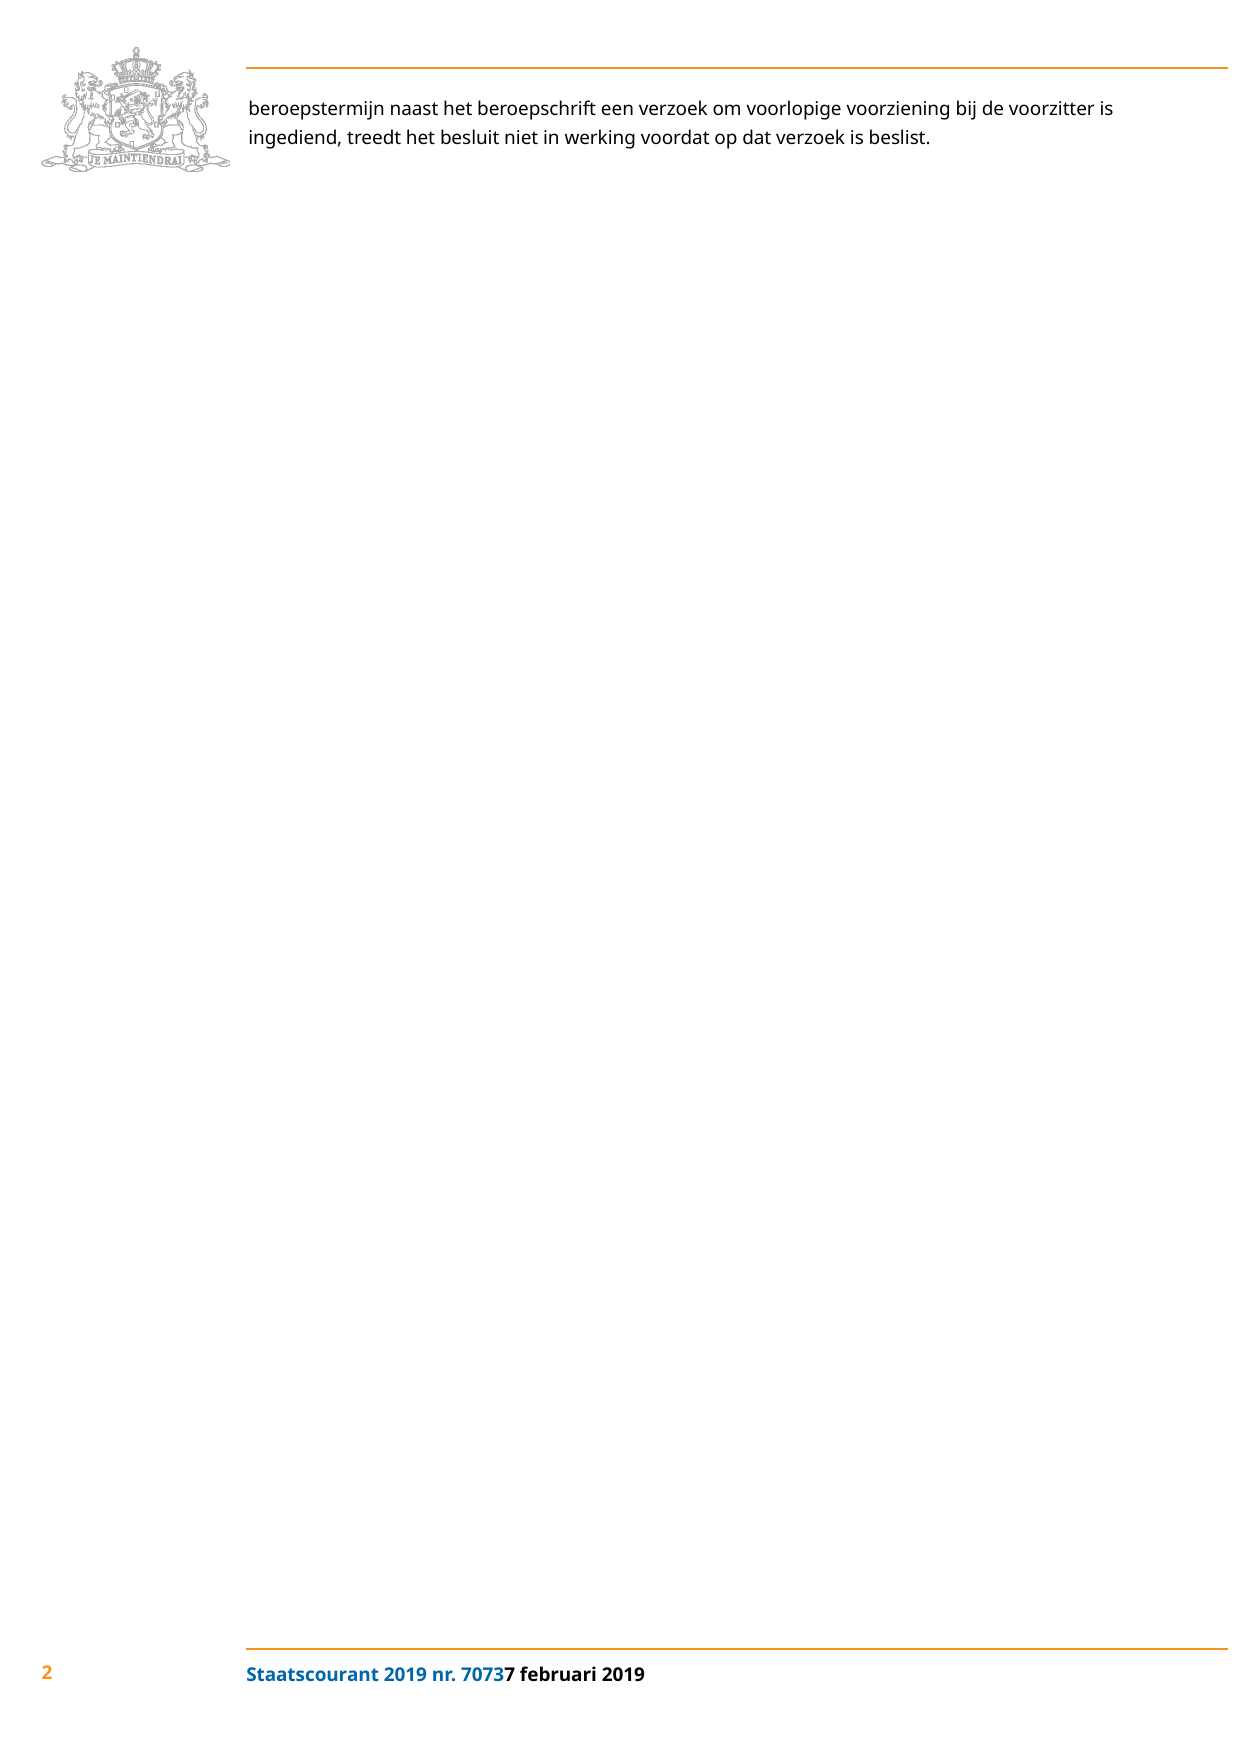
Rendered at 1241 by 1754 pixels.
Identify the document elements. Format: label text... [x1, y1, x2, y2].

picture [41, 47, 231, 172]
text beroepstermijn naast het beroepschrift een verzoek om voorlopige voorziening bij de voorzitter is ingediend, treedt het besluit niet in werking voordat op dat verzoek is beslist. [248, 95, 1152, 150]
